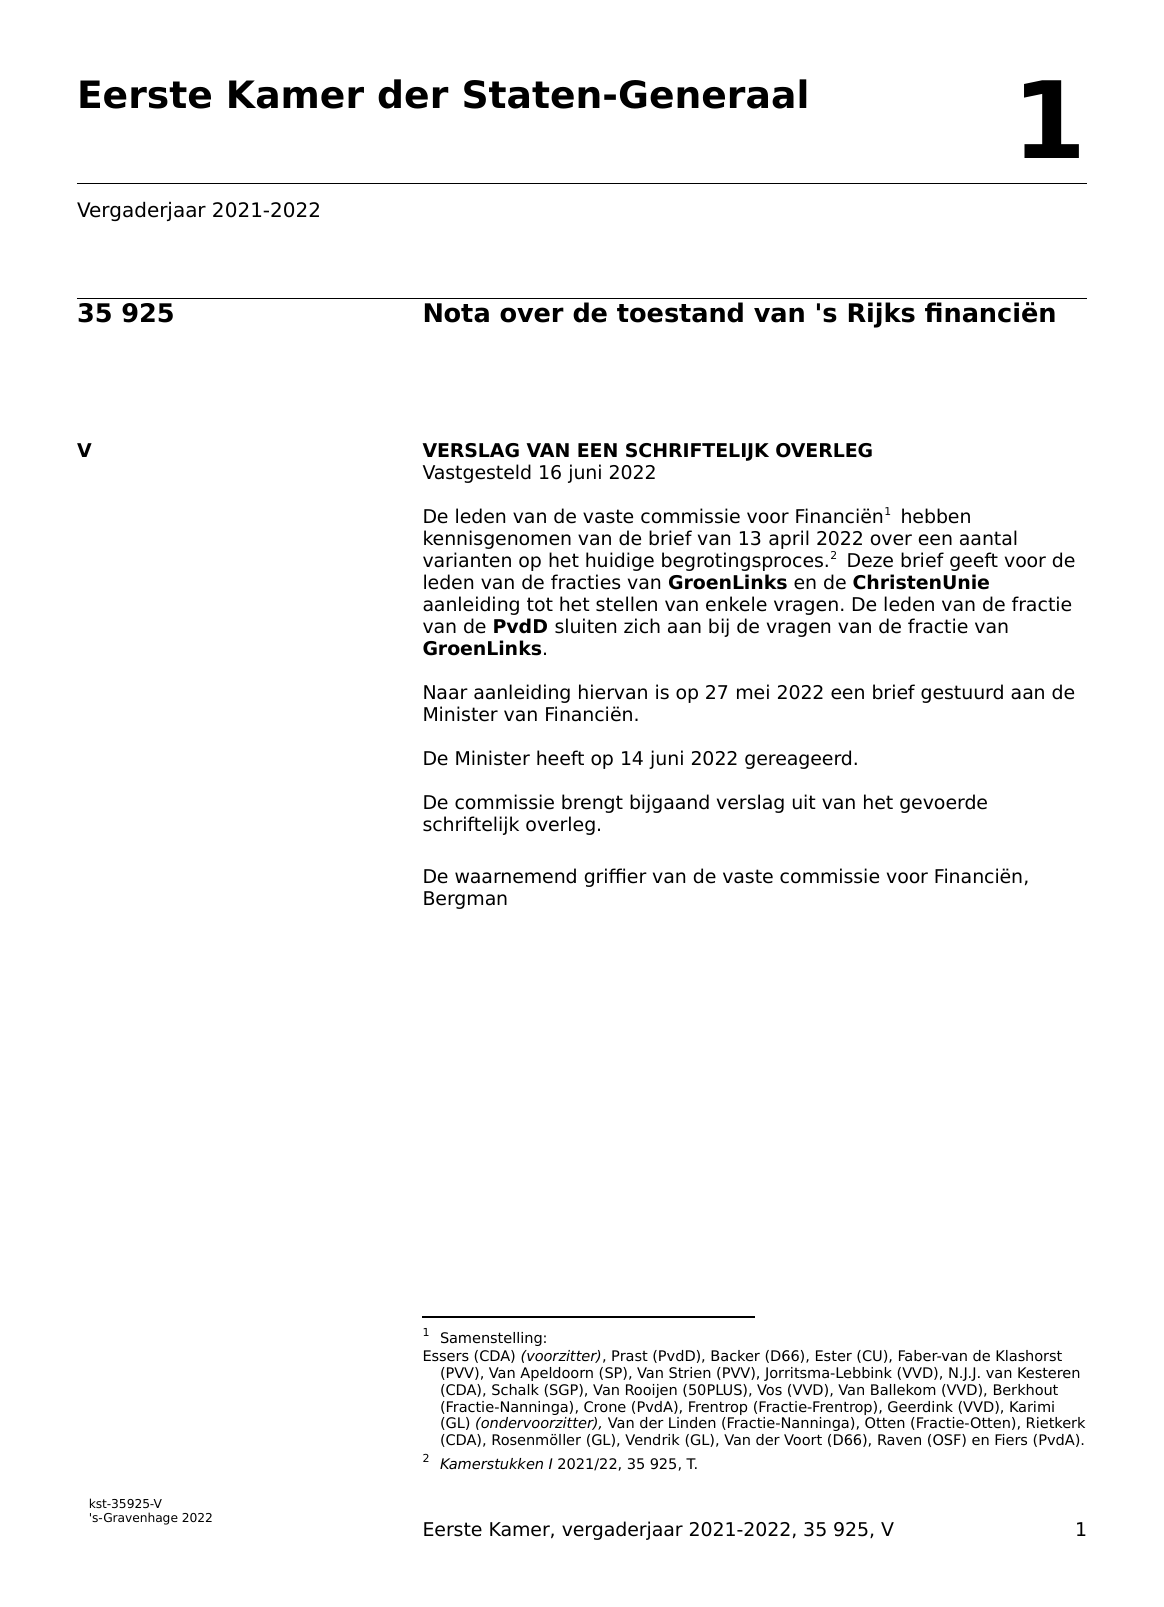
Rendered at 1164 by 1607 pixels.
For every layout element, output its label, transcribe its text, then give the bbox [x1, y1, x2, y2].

subtitle V VERSLAG VAN EEN SCHRIFTELIJK OVERLEG [77, 440, 1087, 462]
text Vastgesteld 16 juni 2022 [422, 462, 1087, 484]
text kst-35925-V [88, 1497, 323, 1511]
table_header Eerste Kamer der Staten-Generaal [77, 59, 886, 183]
subtitle 35 925 Nota over de toestand van 's Rijks financiën [77, 299, 1087, 329]
text Kamerstukken I 2021/22, 35 925, T. [422, 1452, 1087, 1474]
text Essers (CDA) (voorzitter), Prast (PvdD), Backer (D66), Ester (CU), Faber-van de Klashorst (PVV), Van Apeldoorn (SP), Van Strien (PVV), Jorritsma-Lebbink (VVD), N.J.J. van Kesteren (CDA), Schalk (SGP), Van Rooijen (50PLUS), Vos (VVD), Van Ballekom (VVD), Berkhout (Fractie-Nanninga), Crone (PvdA), Frentrop (Fractie-Frentrop), Geerdink (VVD), Karimi (GL) (ondervoorzitter), Van der Linden (Fractie-Nanninga), Otten (Fractie-Otten), Rietkerk (CDA), Rosenmöller (GL), Vendrik (GL), Van der Voort (D66), Raven (OSF) en Fiers (PvdA). [422, 1348, 1087, 1449]
text Samenstelling: [422, 1326, 1087, 1348]
table_cell Vergaderjaar 2021-2022 [77, 184, 1087, 298]
table_header 1 [886, 59, 1087, 183]
text De leden van de vaste commissie voor Financiën hebben kennisgenomen van de brief van 13 april 2022 over een aantal varianten op het huidige begrotingsproces. Deze brief geeft voor de leden van de fracties van GroenLinks en de ChristenUnie aanleiding tot het stellen van enkele vragen. De leden van de fractie van de PvdD sluiten zich aan bij de vragen van de fractie van GroenLinks. [422, 506, 1087, 660]
text 's-Gravenhage 2022 [88, 1511, 323, 1525]
text De commissie brengt bijgaand verslag uit van het gevoerde schriftelijk overleg. [422, 792, 1087, 836]
text De Minister heeft op 14 juni 2022 gereageerd. [422, 748, 1087, 770]
text De waarnemend griffier van de vaste commissie voor Financiën, Bergman [422, 866, 1087, 910]
text Naar aanleiding hiervan is op 27 mei 2022 een brief gestuurd aan de Minister van Financiën. [422, 682, 1087, 726]
